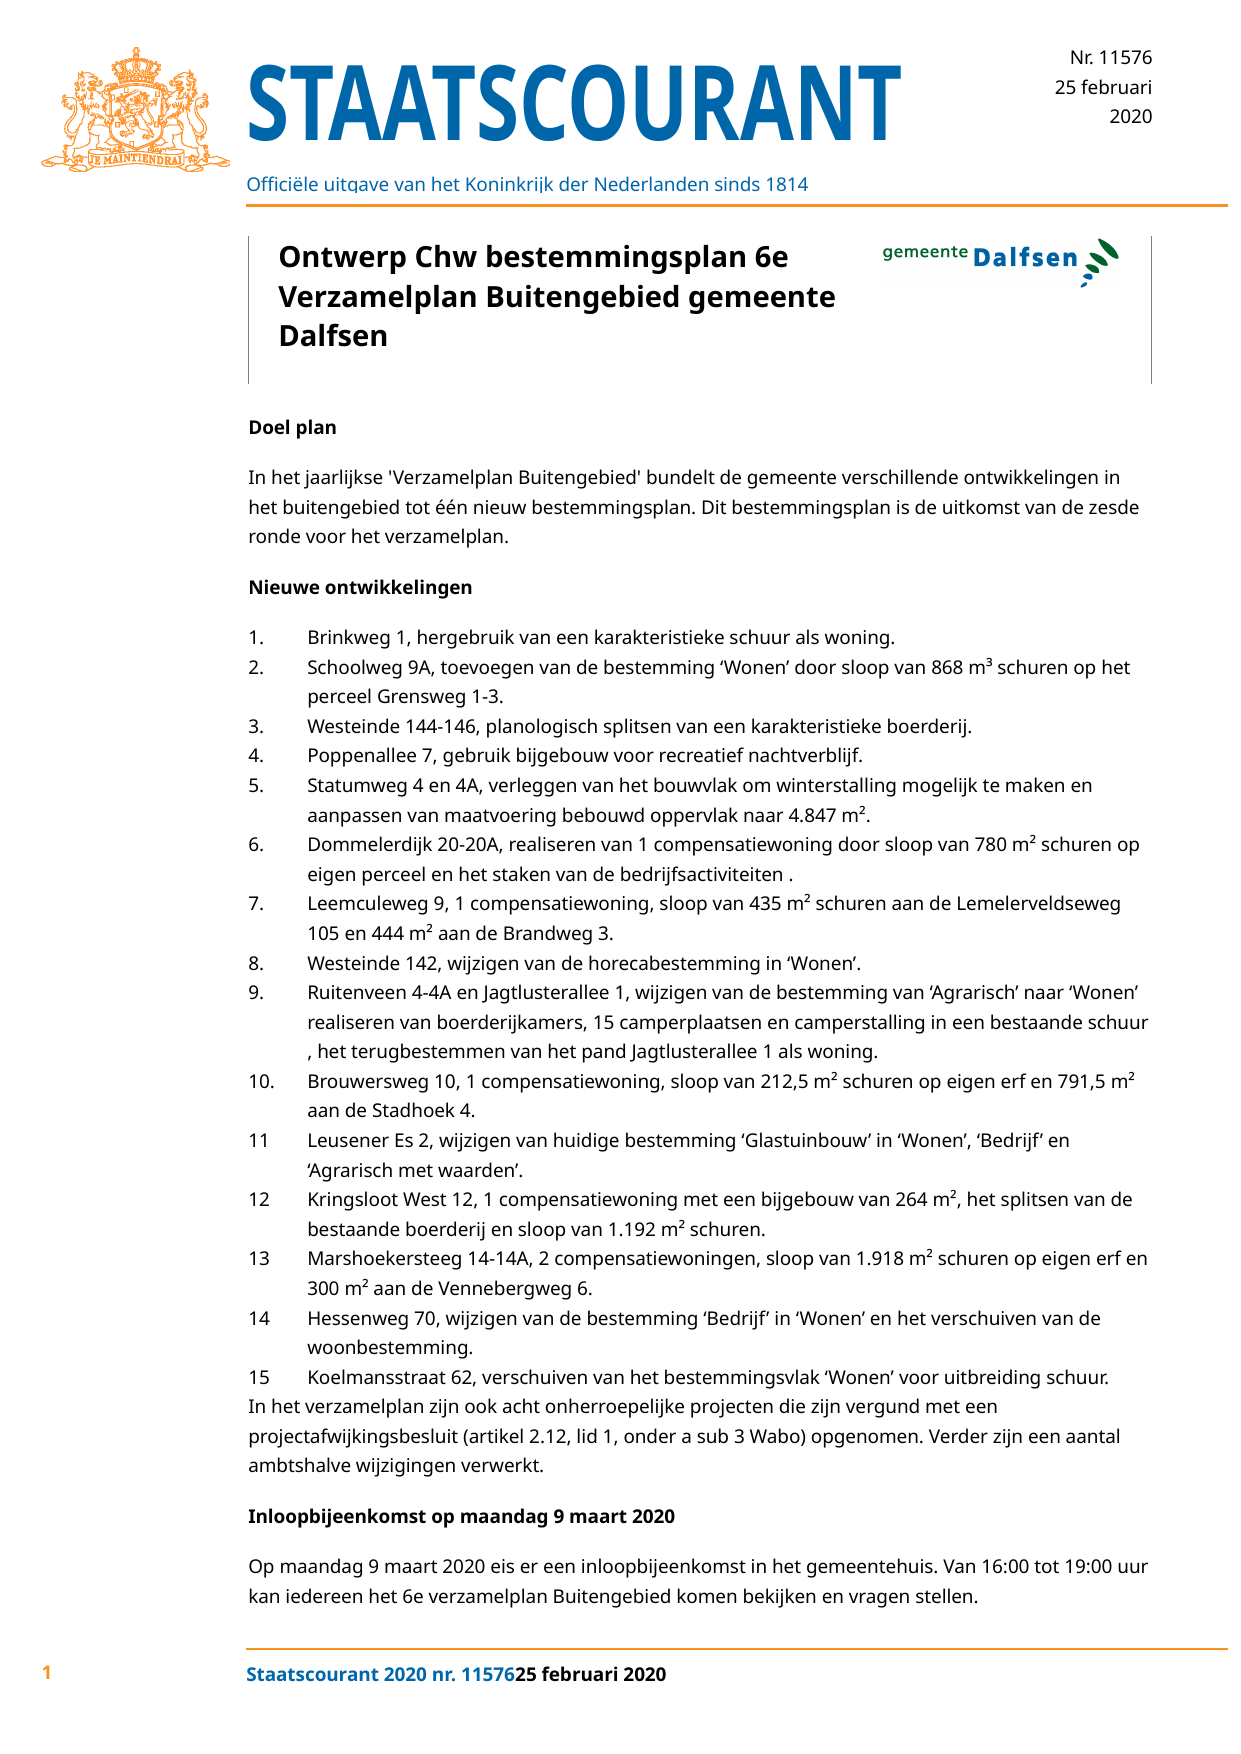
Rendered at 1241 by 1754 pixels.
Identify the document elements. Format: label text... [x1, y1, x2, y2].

list Schoolweg 9A, toevoegen van de bestemming ‘Wonen’ door sloop van 868 m³ schuren op het perceel Grensweg 1-3. [248, 654, 1152, 709]
list Kringsloot West 12, 1 compensatiewoning met een bijgebouw van 264 m², het splitsen van de bestaande boerderij en sloop van 1.192 m² schuren. [248, 1186, 1152, 1242]
list Dommelerdijk 20-20A, realiseren van 1 compensatiewoning door sloop van 780 m² schuren op eigen perceel en het staken van de bedrijfsactiviteiten . [248, 831, 1152, 887]
table_header [850, 236, 1151, 384]
text In het verzamelplan zijn ook acht onherroepelijke projecten die zijn vergund met een projectafwijkingsbesluit (artikel 2.12, lid 1, onder a sub 3 Wabo) opgenomen. Verder zijn een aantal ambtshalve wijzigingen verwerkt. [248, 1393, 1152, 1478]
text In het jaarlijkse 'Verzamelplan Buitengebied' bundelt de gemeente verschillende ontwikkelingen in het buitengebied tot één nieuw bestemmingsplan. Dit bestemmingsplan is de uitkomst van de zesde ronde voor het verzamelplan. [248, 464, 1152, 549]
list Leusener Es 2, wijzigen van huidige bestemming ‘Glastuinbouw’ in ‘Wonen’, ‘Bedrijf’ en ‘Agrarisch met waarden’. [248, 1127, 1152, 1183]
table_header Ontwerp Chw bestemmingsplan 6e Verzamelplan Buitengebied gemeente Dalfsen [249, 236, 850, 384]
picture [882, 236, 1119, 289]
text Inloopbijeenkomst op maandag 9 maart 2020 [248, 1503, 1152, 1529]
list Brouwersweg 10, 1 compensatiewoning, sloop van 212,5 m² schuren op eigen erf en 791,5 m² aan de Stadhoek 4. [248, 1068, 1152, 1123]
text Doel plan [248, 414, 1152, 440]
list Poppenallee 7, gebruik bijgebouw voor recreatief nachtverblijf. [248, 743, 1152, 768]
list Westeinde 142, wijzigen van de horecabestemming in ‘Wonen’. [248, 950, 1152, 976]
list Ruitenveen 4-4A en Jagtlusterallee 1, wijzigen van de bestemming van ‘Agrarisch’ naar ‘Wonen’ realiseren van boerderijkamers, 15 camperplaatsen en camperstalling in een bestaande schuur , het terugbestemmen van het pand Jagtlusterallee 1 als woning. [248, 979, 1152, 1064]
text Op maandag 9 maart 2020 eis er een inloopbijeenkomst in het gemeentehuis. Van 16:00 tot 19:00 uur kan iedereen het 6e verzamelplan Buitengebied komen bekijken en vragen stellen. [248, 1553, 1152, 1609]
list Marshoekersteeg 14-14A, 2 compensatiewoningen, sloop van 1.918 m² schuren op eigen erf en 300 m² aan de Vennebergweg 6. [248, 1246, 1152, 1301]
list Leemculeweg 9, 1 compensatiewoning, sloop van 435 m² schuren aan de Lemelerveldseweg 105 en 444 m² aan de Brandweg 3. [248, 891, 1152, 946]
text Nieuwe ontwikkelingen [248, 574, 1152, 600]
list Westeinde 144-146, planologisch splitsen van een karakteristieke boerderij. [248, 713, 1152, 739]
list Koelmansstraat 62, verschuiven van het bestemmingsvlak ‘Wonen’ voor uitbreiding schuur. [248, 1364, 1152, 1390]
list Statumweg 4 en 4A, verleggen van het bouwvlak om winterstalling mogelijk te maken en aanpassen van maatvoering bebouwd oppervlak naar 4.847 m². [248, 772, 1152, 828]
list Hessenweg 70, wijzigen van de bestemming ‘Bedrijf’ in ‘Wonen’ en het verschuiven van de woonbestemming. [248, 1305, 1152, 1360]
picture [41, 47, 231, 172]
list Brinkweg 1, hergebruik van een karakteristieke schuur als woning. [248, 624, 1152, 650]
